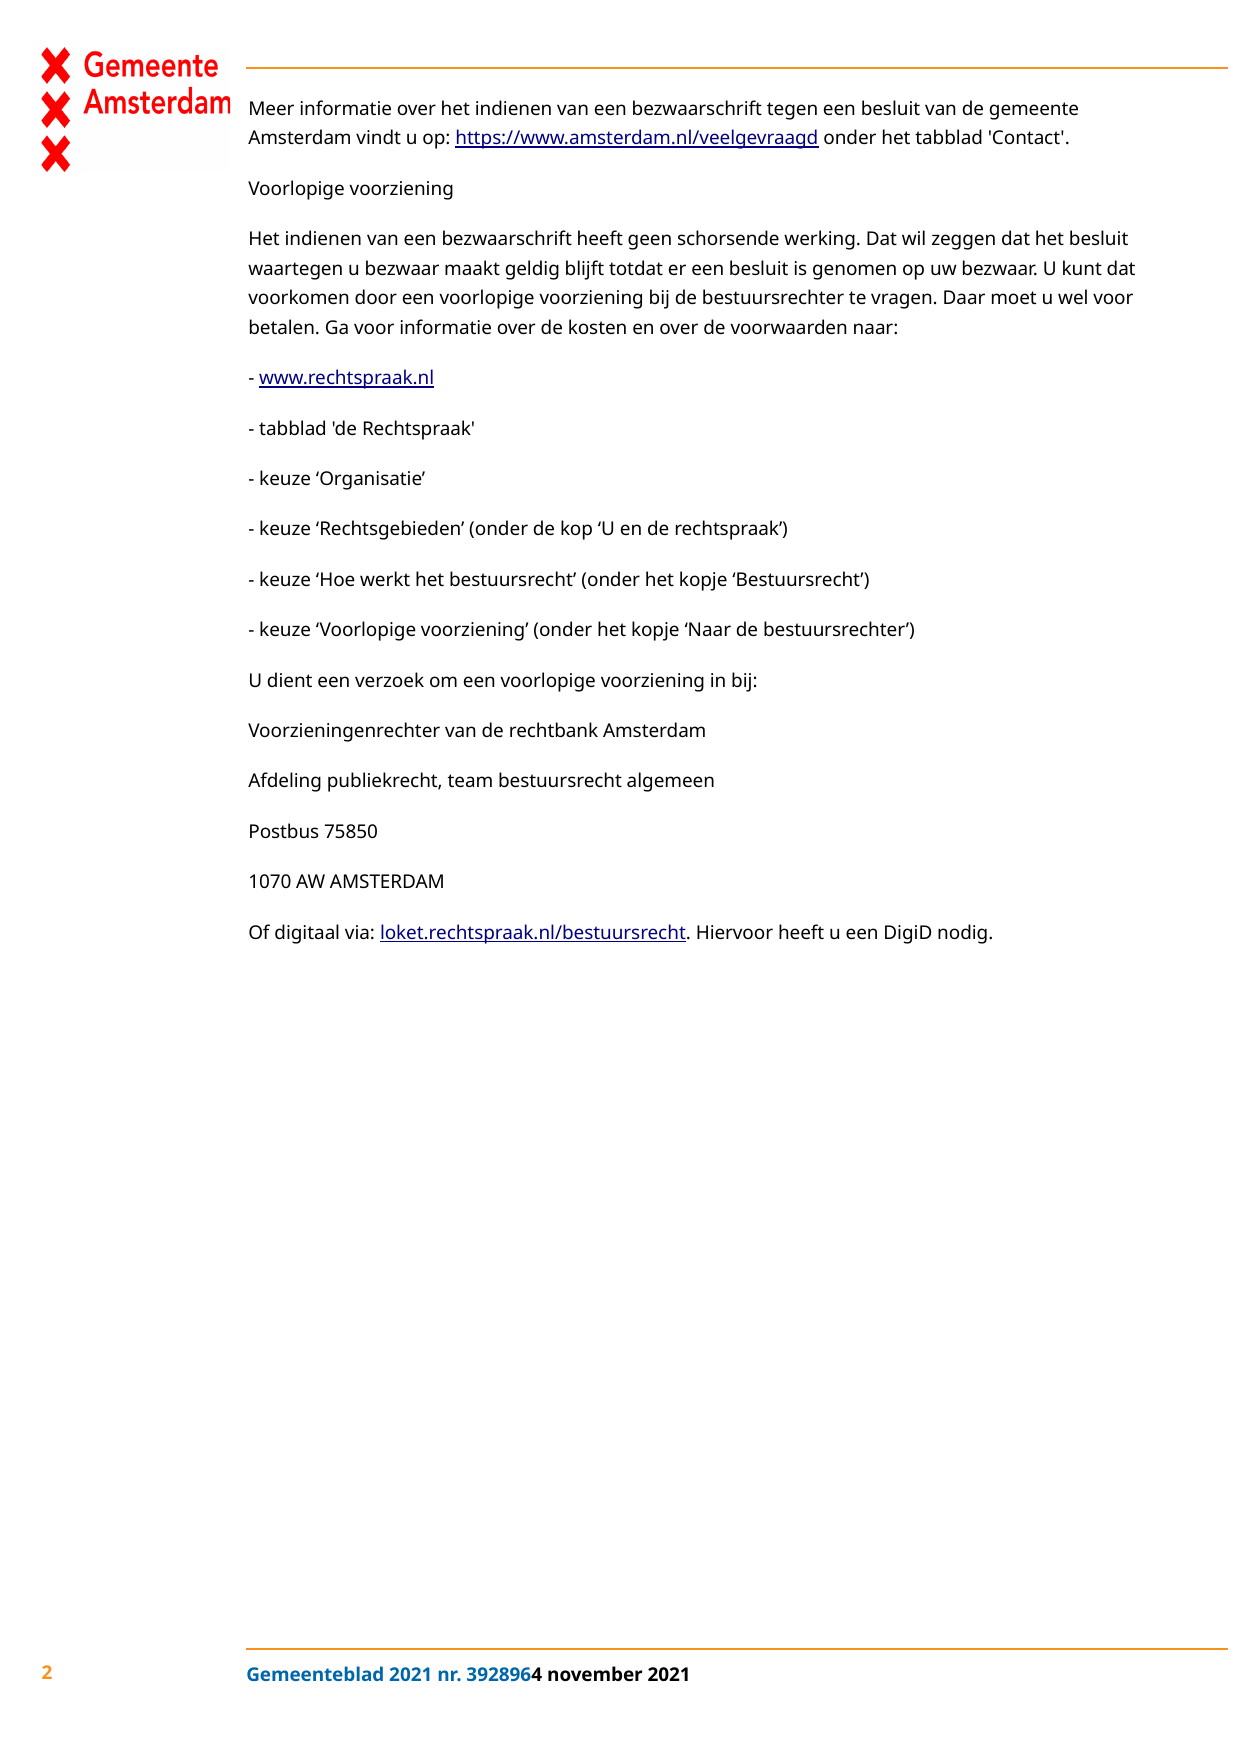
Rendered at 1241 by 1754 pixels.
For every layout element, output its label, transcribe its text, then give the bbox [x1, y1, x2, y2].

picture [41, 47, 231, 172]
text U dient een verzoek om een voorlopige voorziening in bij: [248, 667, 1152, 693]
text - tabblad 'de Rechtspraak' [248, 415, 1152, 441]
text - www.rechtspraak.nl [248, 364, 1152, 390]
text Het indienen van een bezwaarschrift heeft geen schorsende werking. Dat wil zeggen dat het besluit waartegen u bezwaar maakt geldig blijft totdat er een besluit is genomen op uw bezwaar. U kunt dat voorkomen door een voorlopige voorziening bij de bestuursrechter te vragen. Daar moet u wel voor betalen. Ga voor informatie over de kosten en over de voorwaarden naar: [248, 225, 1152, 340]
text - keuze ‘Organisatie’ [248, 465, 1152, 491]
text - keuze ‘Voorlopige voorziening’ (onder het kopje ‘Naar de bestuursrechter’) [248, 616, 1152, 642]
text - keuze ‘Hoe werkt het bestuursrecht’ (onder het kopje ‘Bestuursrecht’) [248, 566, 1152, 592]
text - keuze ‘Rechtsgebieden’ (onder de kop ‘U en de rechtspraak’) [248, 516, 1152, 541]
text Afdeling publiekrecht, team bestuursrecht algemeen [248, 768, 1152, 793]
text Voorzieningenrechter van de rechtbank Amsterdam [248, 717, 1152, 743]
text Voorlopige voorziening [248, 175, 1152, 201]
text Of digitaal via: loket.rechtspraak.nl/bestuursrecht. Hiervoor heeft u een DigiD nodig. [248, 919, 1152, 945]
text 1070 AW AMSTERDAM [248, 868, 1152, 894]
text Postbus 75850 [248, 818, 1152, 844]
text Meer informatie over het indienen van een bezwaarschrift tegen een besluit van de gemeente Amsterdam vindt u op: https://www.amsterdam.nl/veelgevraagd onder het tabblad 'Contact'. [248, 95, 1152, 150]
